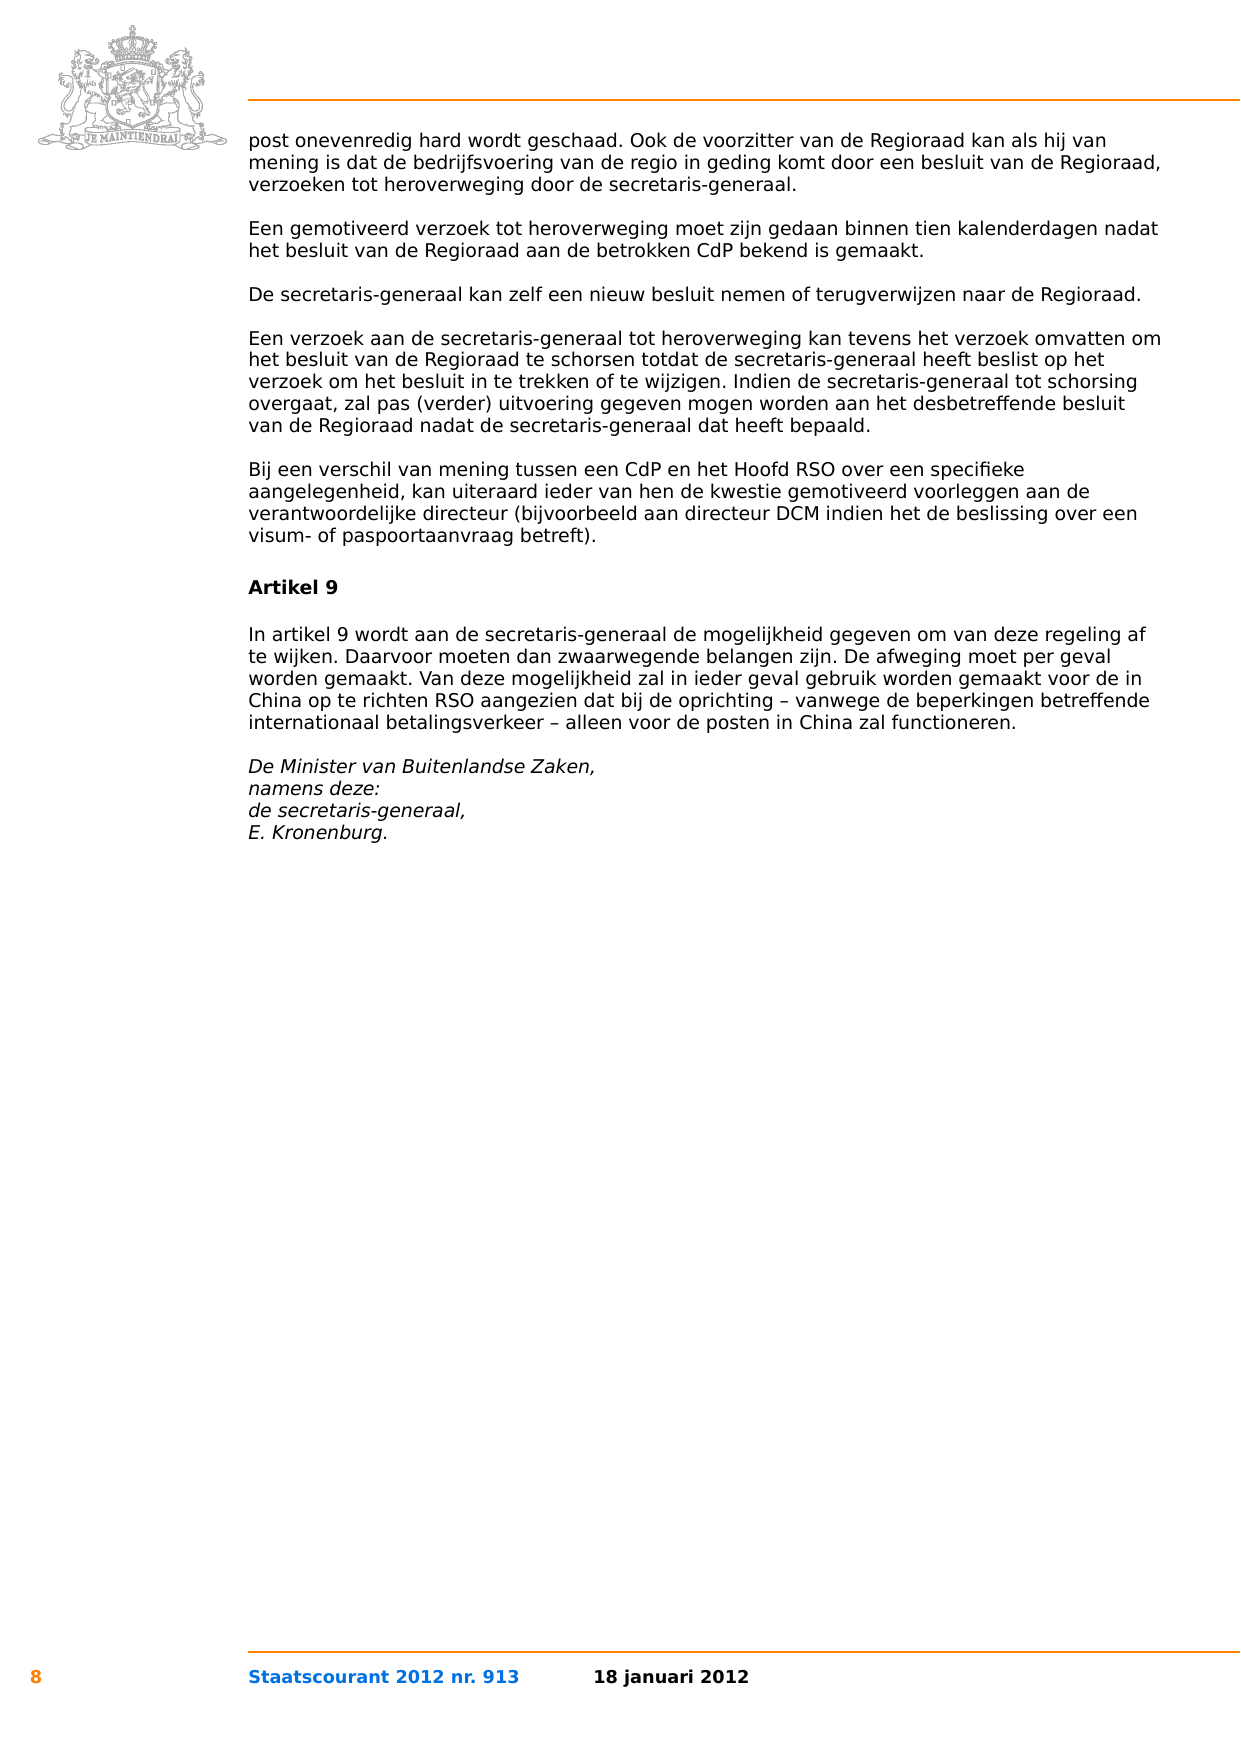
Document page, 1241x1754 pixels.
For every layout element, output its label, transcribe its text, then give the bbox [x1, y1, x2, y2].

text post onevenredig hard wordt geschaad. Ook de voorzitter van de Regioraad kan als hij van mening is dat de bedrijfsvoering van de regio in geding komt door een besluit van de Regioraad, verzoeken tot heroverweging door de secretaris-generaal. [248, 130, 1163, 196]
picture [38, 25, 227, 150]
text Een gemotiveerd verzoek tot heroverweging moet zijn gedaan binnen tien kalenderdagen nadat het besluit van de Regioraad aan de betrokken CdP bekend is gemaakt. [248, 218, 1163, 262]
text De secretaris-generaal kan zelf een nieuw besluit nemen of terugverwijzen naar de Regioraad. [248, 283, 1163, 306]
text Bij een verschil van mening tussen een CdP en het Hoofd RSO over een specifieke aangelegenheid, kan uiteraard ieder van hen de kwestie gemotiveerd voorleggen aan de verantwoordelijke directeur (bijvoorbeeld aan directeur DCM indien het de beslissing over een visum- of paspoortaanvraag betreft). [248, 459, 1163, 547]
text Een verzoek aan de secretaris-generaal tot heroverweging kan tevens het verzoek omvatten om het besluit van de Regioraad te schorsen totdat de secretaris-generaal heeft beslist op het verzoek om het besluit in te trekken of te wijzigen. Indien de secretaris-generaal tot schorsing overgaat, zal pas (verder) uitvoering gegeven mogen worden aan het desbetreffende besluit van de Regioraad nadat de secretaris-generaal dat heeft bepaald. [248, 327, 1163, 437]
text In artikel 9 wordt aan de secretaris-generaal de mogelijkheid gegeven om van deze regeling af te wijken. Daarvoor moeten dan zwaarwegende belangen zijn. De afweging moet per geval worden gemaakt. Van deze mogelijkheid zal in ieder geval gebruik worden gemaakt voor de in China op te richten RSO aangezien dat bij de oprichting – vanwege de beperkingen betreffende internationaal betalingsverkeer – alleen voor de posten in China zal functioneren. [248, 624, 1163, 734]
text De Minister van Buitenlandse Zaken, namens deze: de secretaris-generaal, E. Kronenburg. [248, 756, 1163, 844]
subtitle Artikel 9 [248, 577, 1163, 599]
